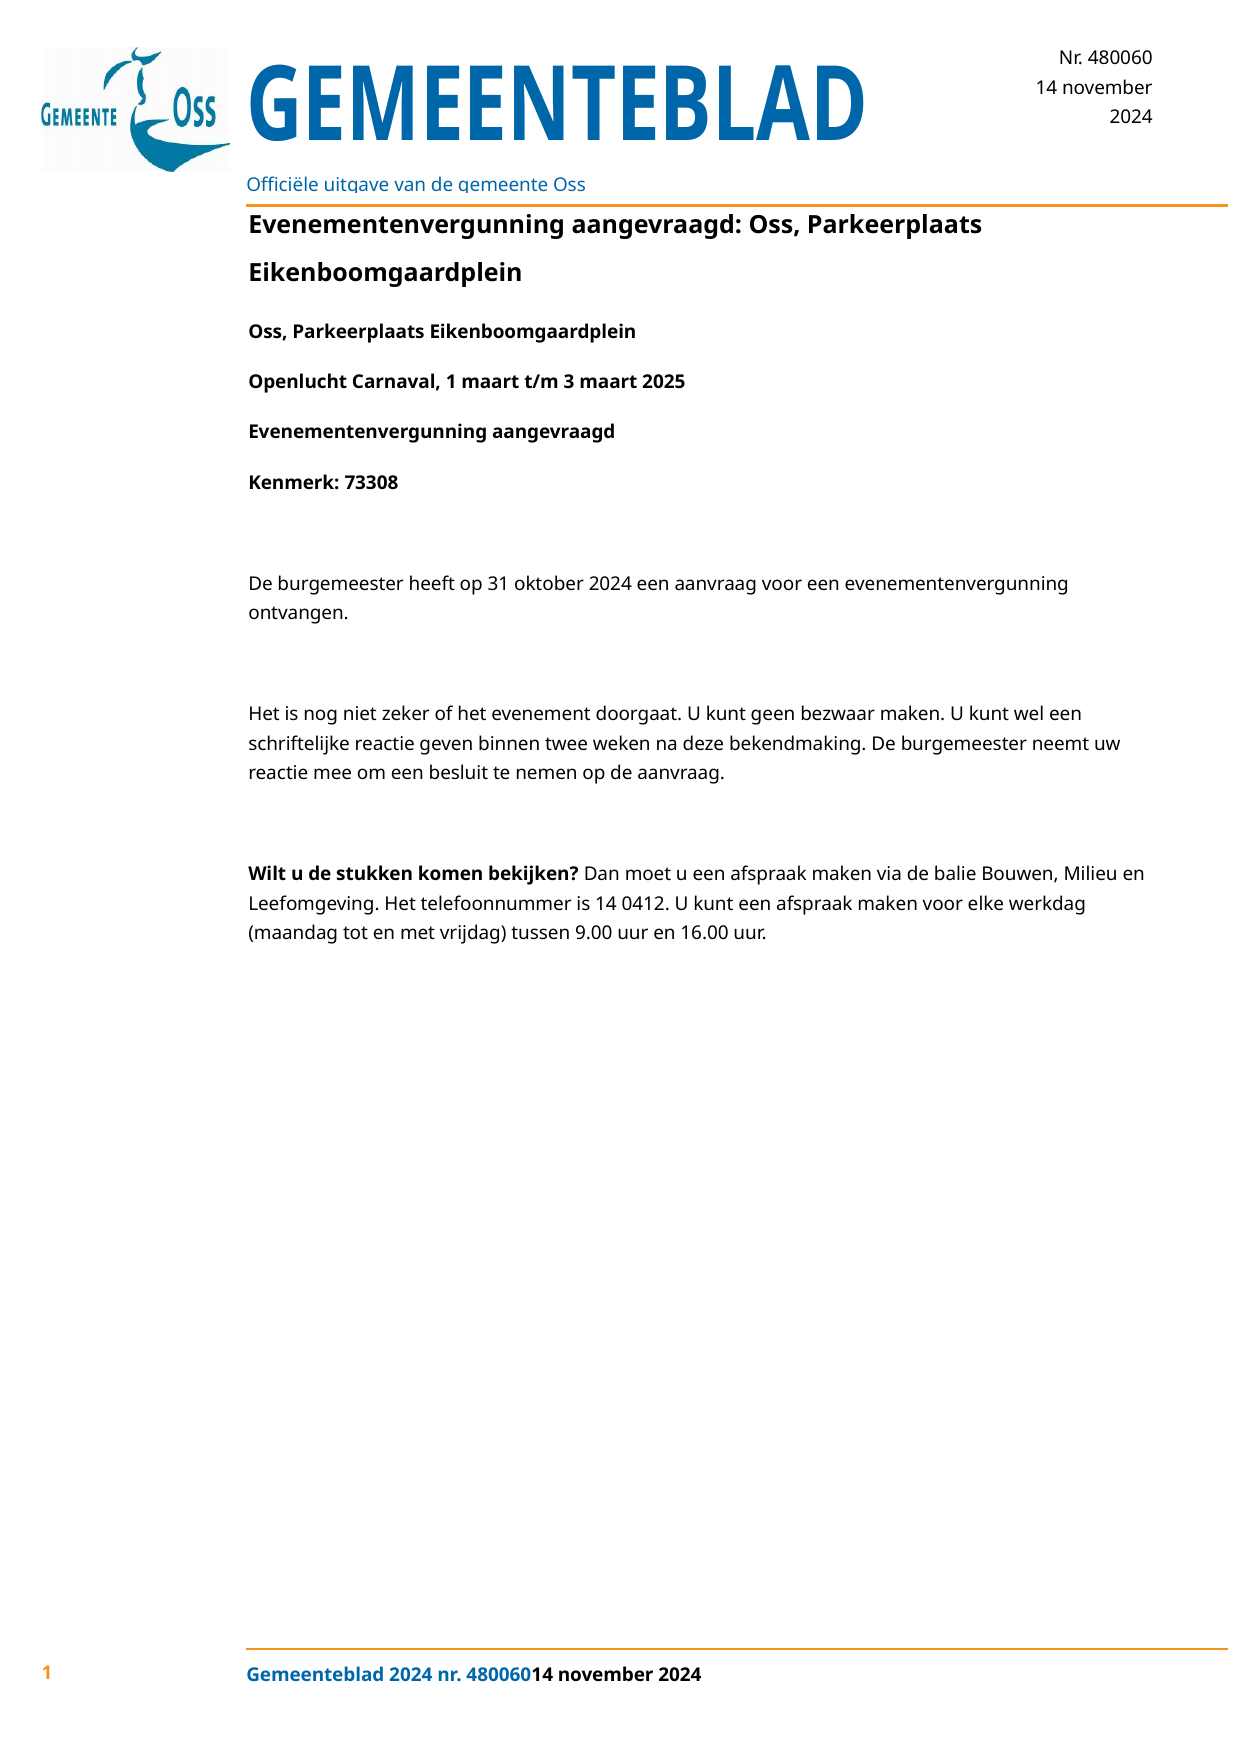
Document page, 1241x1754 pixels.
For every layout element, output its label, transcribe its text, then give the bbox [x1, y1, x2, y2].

text Evenementenvergunning aangevraagd [248, 419, 1152, 444]
text De burgemeester heeft op 31 oktober 2024 een aanvraag voor een evenementenvergunning ontvangen. [248, 570, 1152, 625]
text Evenementenvergunning aangevraagd: Oss, Parkeerplaats Eikenboomgaardplein [248, 207, 1152, 288]
text Kenmerk: 73308 [248, 469, 1152, 495]
text Oss, Parkeerplaats Eikenboomgaardplein [248, 318, 1152, 344]
text Wilt u de stukken komen bekijken? Dan moet u een afspraak maken via de balie Bouwen, Milieu en Leefomgeving. Het telefoonnummer is 14 0412. U kunt een afspraak maken voor elke werkdag (maandag tot en met vrijdag) tussen 9.00 uur en 16.00 uur. [248, 860, 1152, 945]
text Het is nog niet zeker of het evenement doorgaat. U kunt geen bezwaar maken. U kunt wel een schriftelijke reactie geven binnen twee weken na deze bekendmaking. De burgemeester neemt uw reactie mee om een besluit te nemen op de aanvraag. [248, 700, 1152, 785]
text Openlucht Carnaval, 1 maart t/m 3 maart 2025 [248, 368, 1152, 394]
picture [41, 47, 231, 172]
